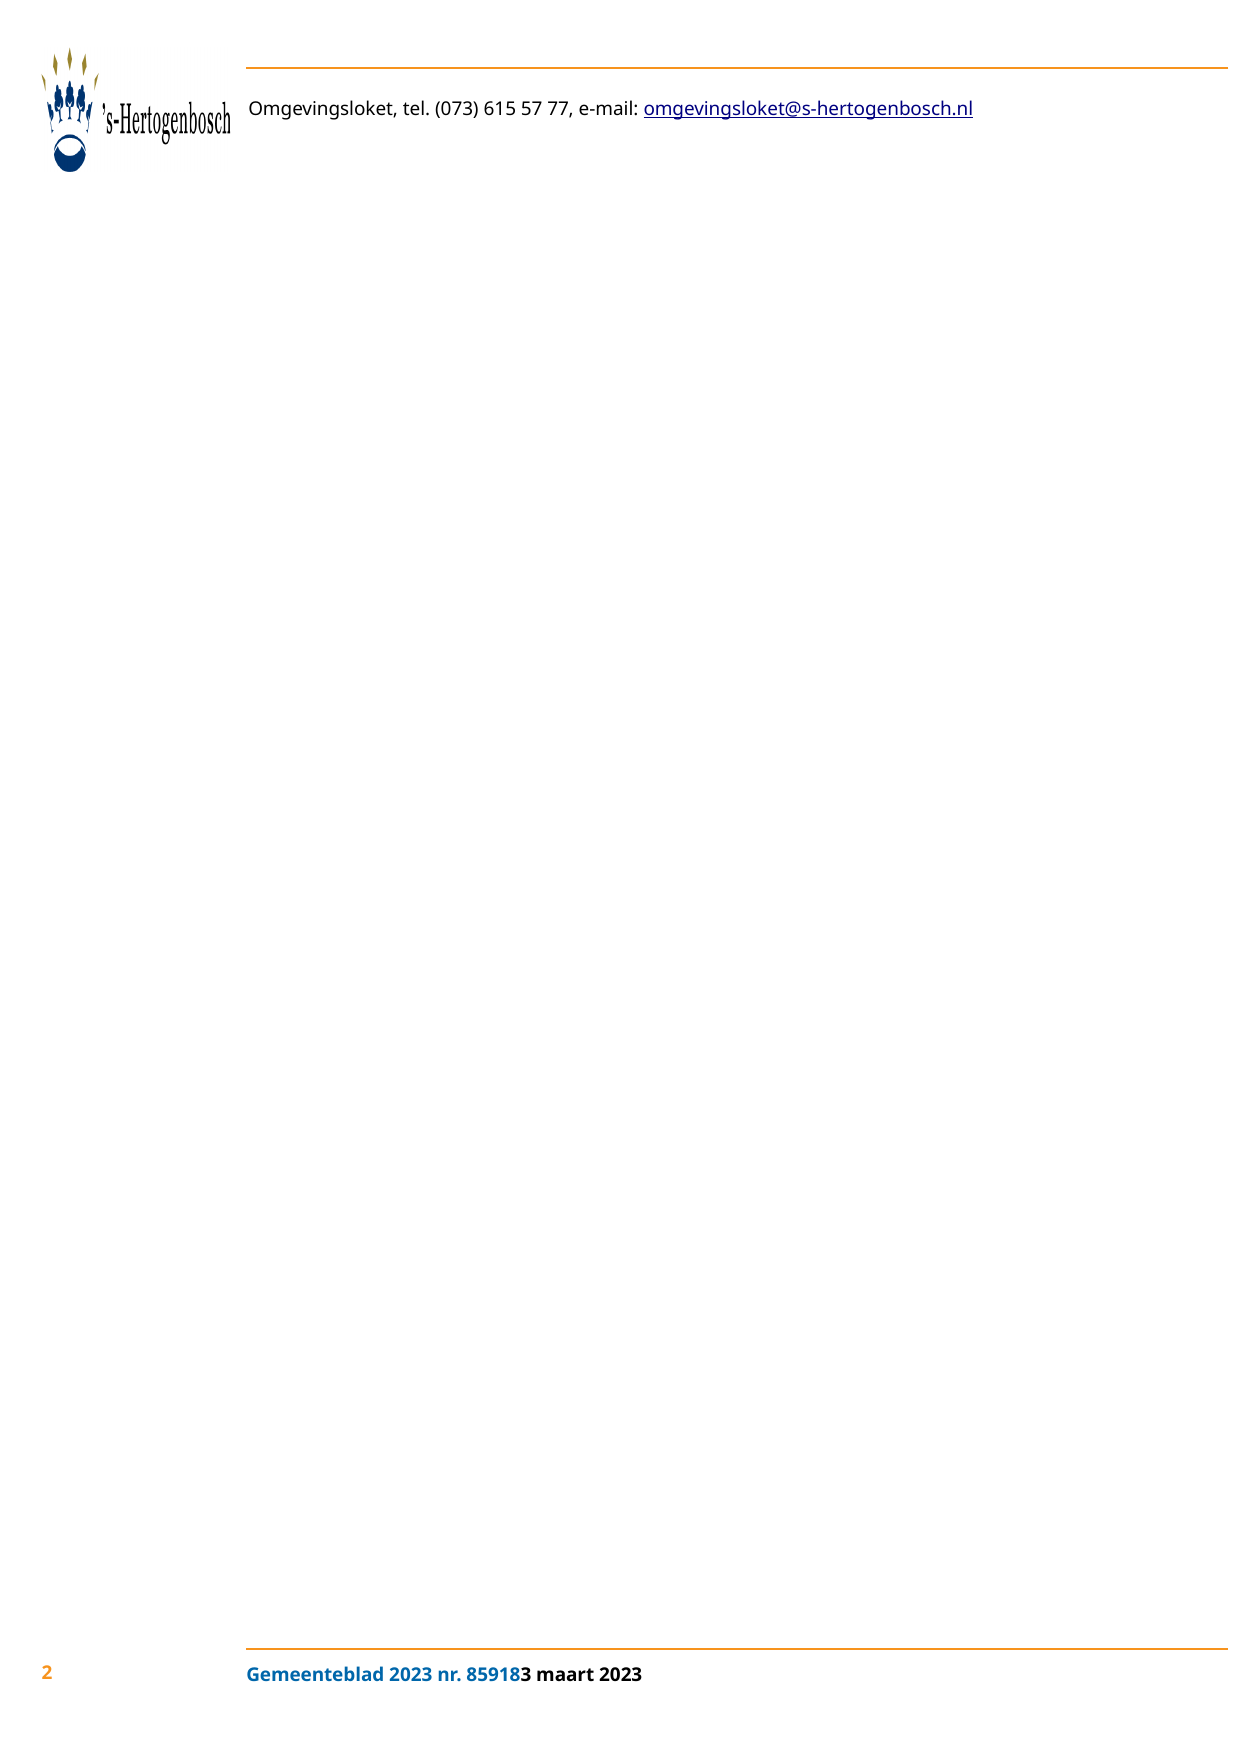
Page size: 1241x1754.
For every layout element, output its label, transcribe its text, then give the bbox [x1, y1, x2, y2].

picture [41, 47, 231, 172]
text Omgevingsloket, tel. (073) 615 57 77, e-mail: omgevingsloket@s-hertogenbosch.nl [248, 95, 1152, 121]
